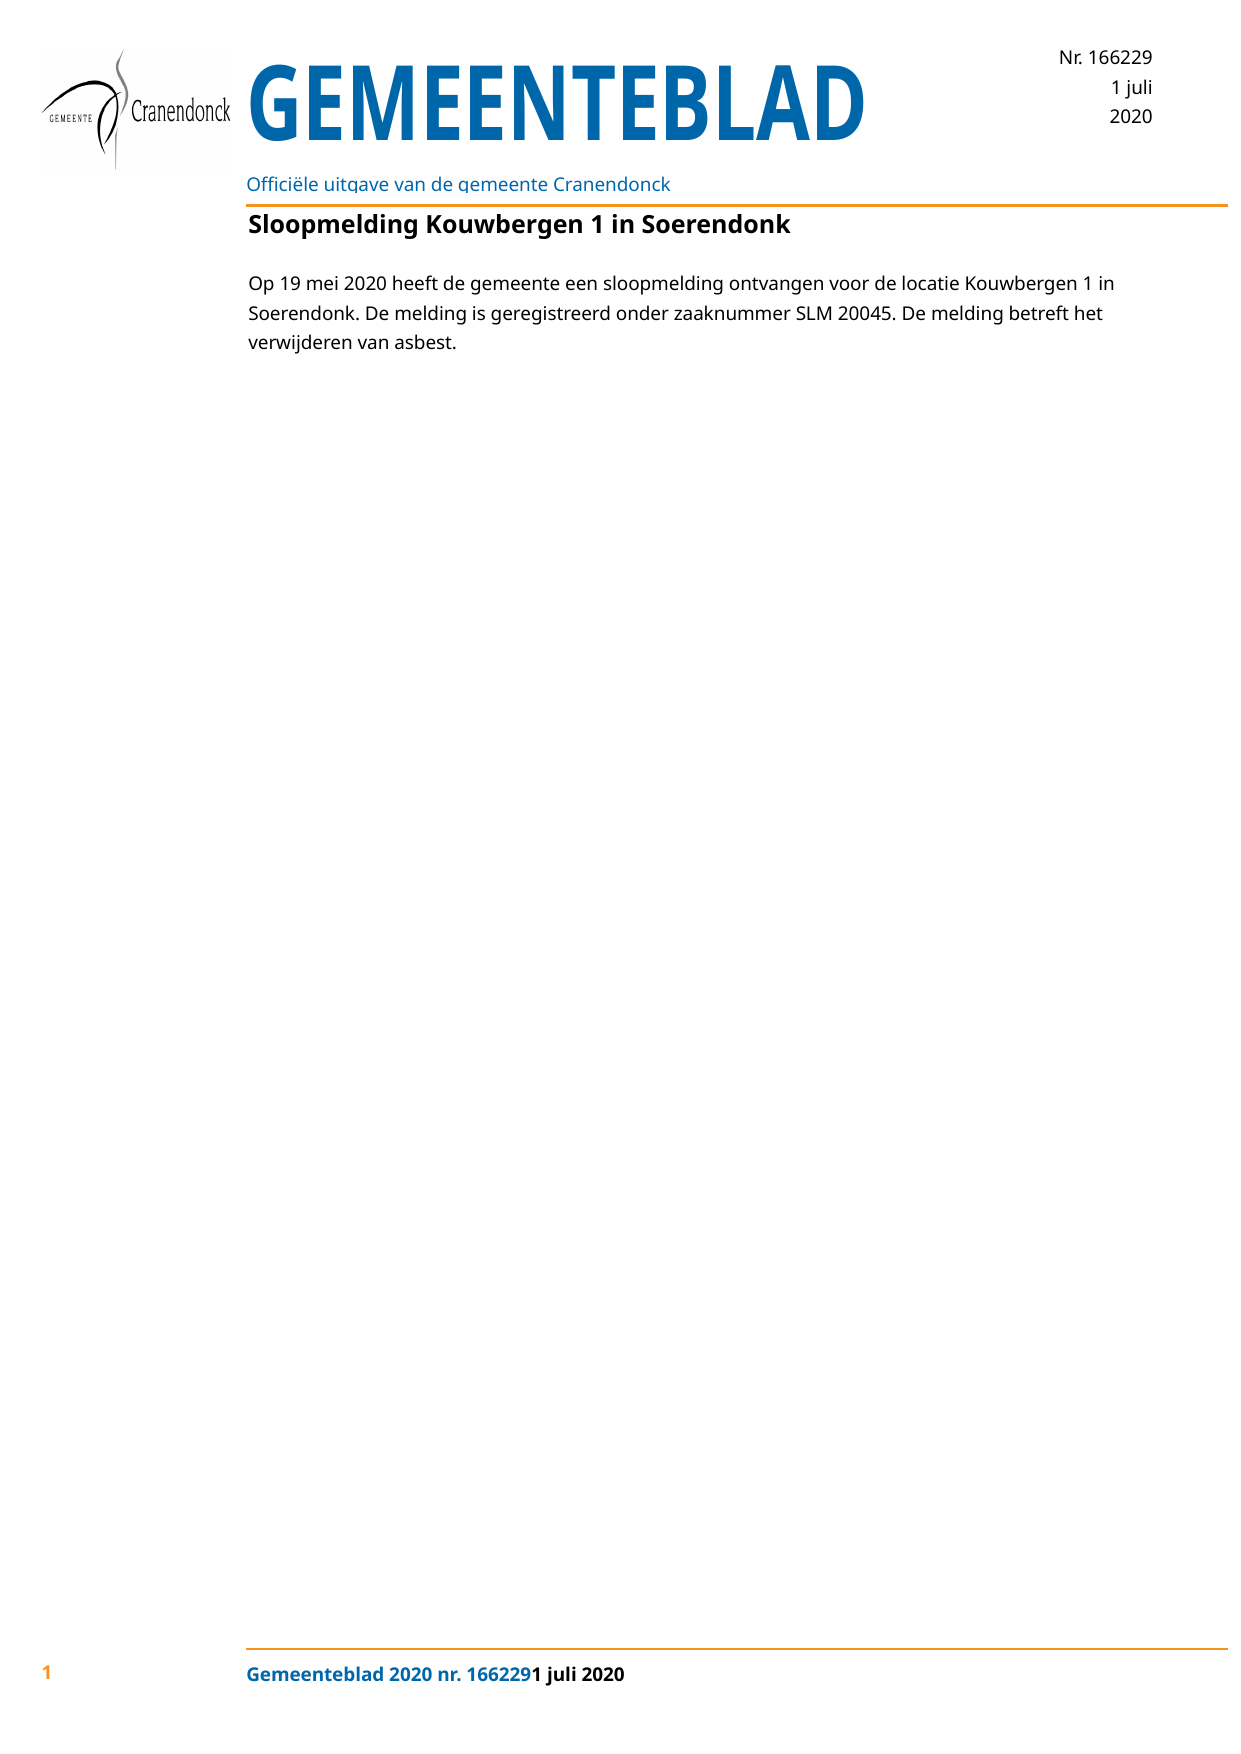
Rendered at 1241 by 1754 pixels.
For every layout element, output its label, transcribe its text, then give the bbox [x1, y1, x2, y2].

text Op 19 mei 2020 heeft de gemeente een sloopmelding ontvangen voor de locatie Kouwbergen 1 in Soerendonk. De melding is geregistreerd onder zaaknummer SLM 20045. De melding betreft het verwijderen van asbest. [248, 270, 1152, 355]
picture [41, 47, 231, 172]
text Sloopmelding Kouwbergen 1 in Soerendonk [248, 207, 1152, 241]
